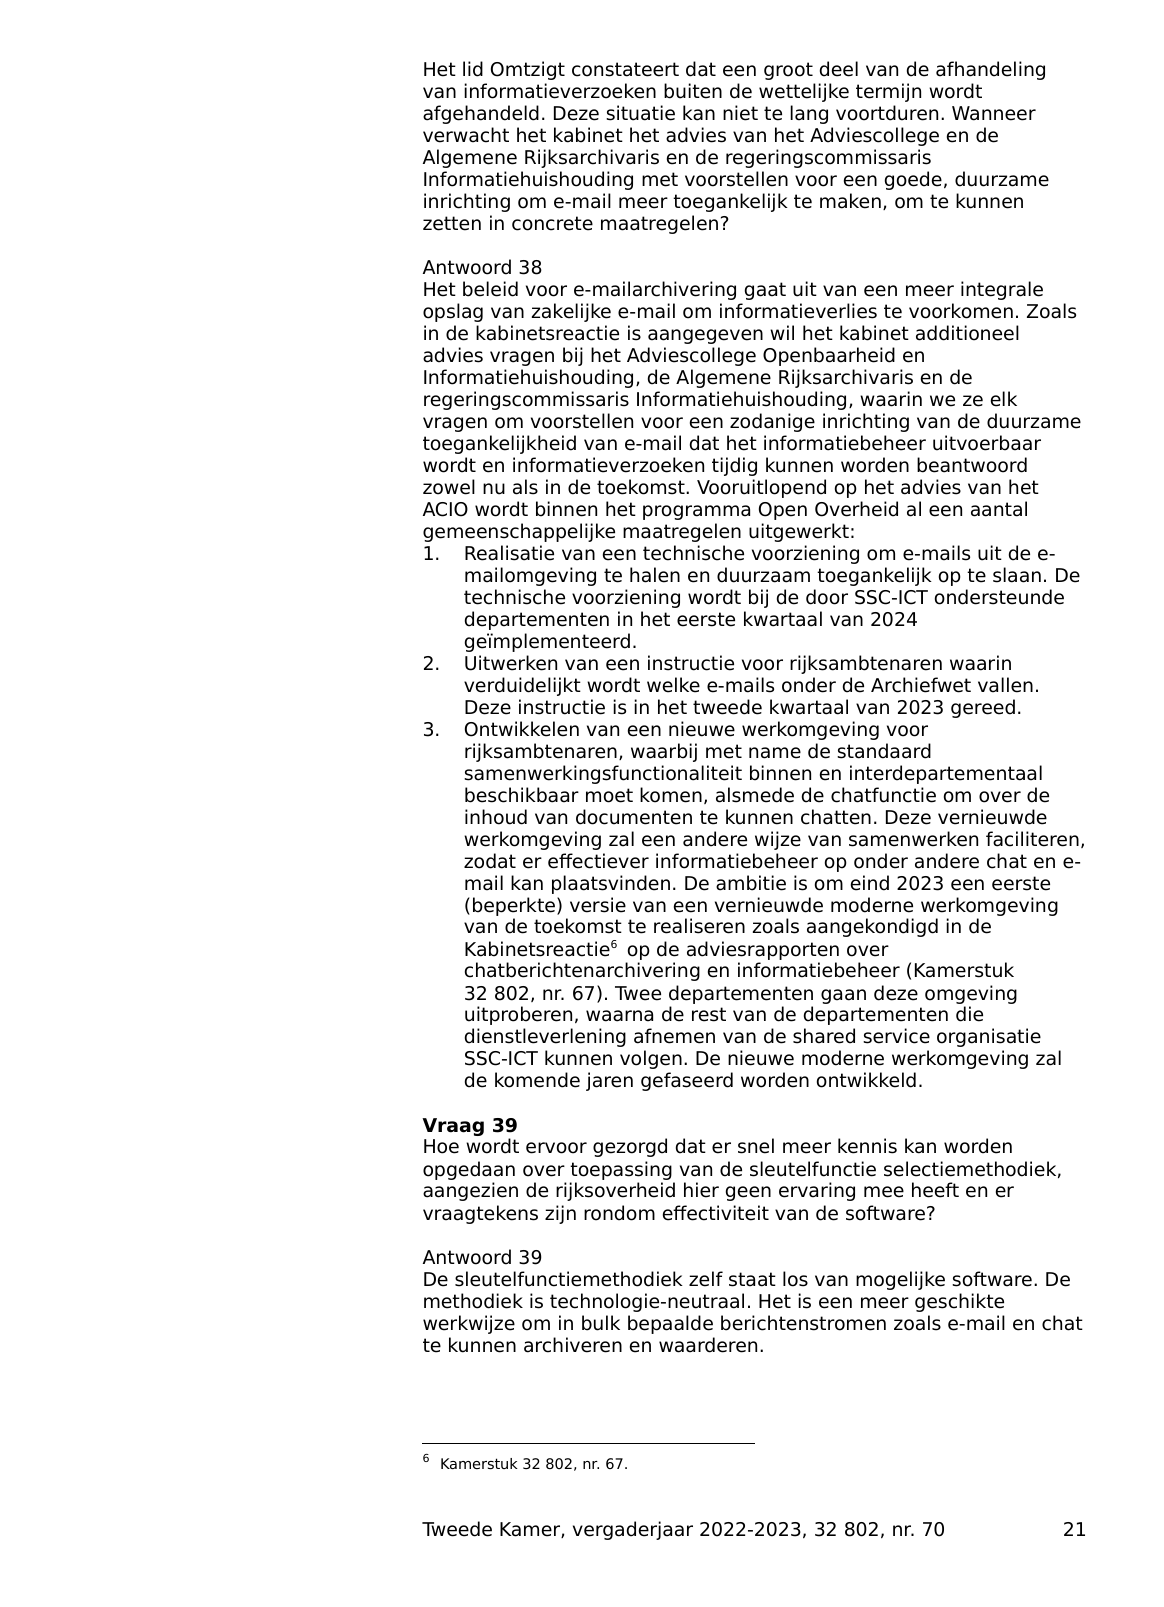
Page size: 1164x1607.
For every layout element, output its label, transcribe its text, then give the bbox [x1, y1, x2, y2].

text Vraag 39 [422, 1114, 1087, 1136]
text De sleutelfunctiemethodiek zelf staat los van mogelijke software. De methodiek is technologie-neutraal. Het is een meer geschikte werkwijze om in bulk bepaalde berichtenstromen zoals e-mail en chat te kunnen archiveren en waarderen. [422, 1268, 1087, 1356]
text 1. Realisatie van een technische voorziening om e-mails uit de e-mailomgeving te halen en duurzaam toegankelijk op te slaan. De technische voorziening wordt bij de door SSC-ICT ondersteunde departementen in het eerste kwartaal van 2024 geïmplementeerd. [422, 543, 1087, 653]
text Antwoord 39 [422, 1247, 1087, 1268]
text Het beleid voor e-mailarchivering gaat uit van een meer integrale opslag van zakelijke e-mail om informatieverlies te voorkomen. Zoals in de kabinetsreactie is aangegeven wil het kabinet additioneel advies vragen bij het Adviescollege Openbaarheid en Informatiehuishouding, de Algemene Rijksarchivaris en de regeringscommissaris Informatiehuishouding, waarin we ze elk vragen om voorstellen voor een zodanige inrichting van de duurzame toegankelijkheid van e-mail dat het informatiebeheer uitvoerbaar wordt en informatieverzoeken tijdig kunnen worden beantwoord zowel nu als in de toekomst. Vooruitlopend op het advies van het ACIO wordt binnen het programma Open Overheid al een aantal gemeenschappelijke maatregelen uitgewerkt: [422, 279, 1087, 543]
text Kamerstuk 32 802, nr. 67. [422, 1452, 1087, 1474]
text Hoe wordt ervoor gezorgd dat er snel meer kennis kan worden opgedaan over toepassing van de sleutelfunctie selectiemethodiek, aangezien de rijksoverheid hier geen ervaring mee heeft en er vraagtekens zijn rondom effectiviteit van de software? [422, 1136, 1087, 1224]
text 2. Uitwerken van een instructie voor rijksambtenaren waarin verduidelijkt wordt welke e-mails onder de Archiefwet vallen. Deze instructie is in het tweede kwartaal van 2023 gereed. [422, 653, 1087, 719]
text Antwoord 38 [422, 257, 1087, 279]
text 3. Ontwikkelen van een nieuwe werkomgeving voor rijksambtenaren, waarbij met name de standaard samenwerkingsfunctionaliteit binnen en interdepartementaal beschikbaar moet komen, alsmede de chatfunctie om over de inhoud van documenten te kunnen chatten. Deze vernieuwde werkomgeving zal een andere wijze van samenwerken faciliteren, zodat er effectiever informatiebeheer op onder andere chat en e-mail kan plaatsvinden. De ambitie is om eind 2023 een eerste (beperkte) versie van een vernieuwde moderne werkomgeving van de toekomst te realiseren zoals aangekondigd in de Kabinetsreactie op de adviesrapporten over chatberichtenarchivering en informatiebeheer (Kamerstuk 32 802, nr. 67). Twee departementen gaan deze omgeving uitproberen, waarna de rest van de departementen die dienstleverlening afnemen van de shared service organisatie SSC-ICT kunnen volgen. De nieuwe moderne werkomgeving zal de komende jaren gefaseerd worden ontwikkeld. [422, 719, 1087, 1092]
text Het lid Omtzigt constateert dat een groot deel van de afhandeling van informatieverzoeken buiten de wettelijke termijn wordt afgehandeld. Deze situatie kan niet te lang voortduren. Wanneer verwacht het kabinet het advies van het Adviescollege en de Algemene Rijksarchivaris en de regeringscommissaris Informatiehuishouding met voorstellen voor een goede, duurzame inrichting om e-mail meer toegankelijk te maken, om te kunnen zetten in concrete maatregelen? [422, 59, 1087, 235]
